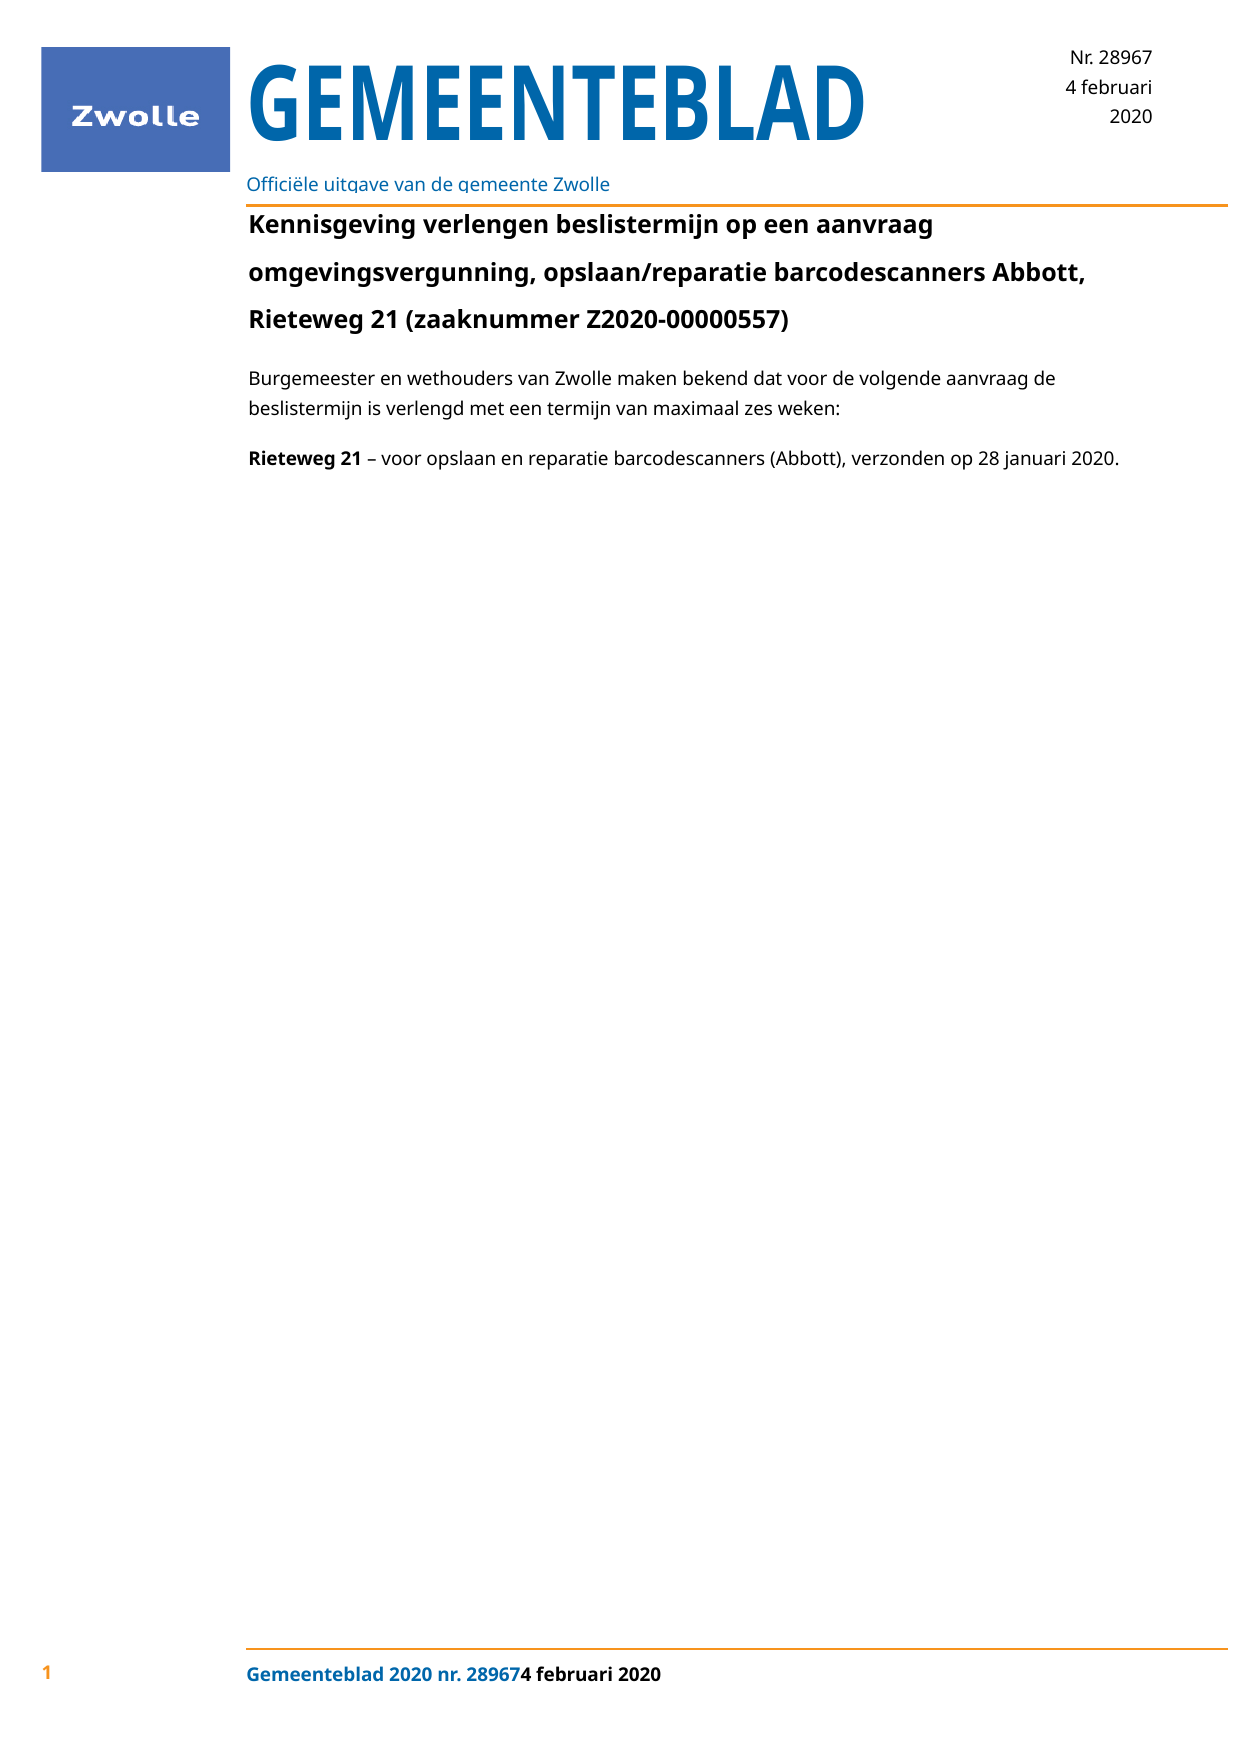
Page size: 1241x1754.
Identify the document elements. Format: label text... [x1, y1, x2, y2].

picture [41, 47, 231, 172]
text Rieteweg 21 – voor opslaan en reparatie barcodescanners (Abbott), verzonden op 28 januari 2020. [248, 446, 1152, 471]
text Kennisgeving verlengen beslistermijn op een aanvraag omgevingsvergunning, opslaan/reparatie barcodescanners Abbott, Rieteweg 21 (zaaknummer Z2020-00000557) [248, 207, 1152, 336]
text Burgemeester en wethouders van Zwolle maken bekend dat voor de volgende aanvraag de beslistermijn is verlengd met een termijn van maximaal zes weken: [248, 366, 1152, 421]
